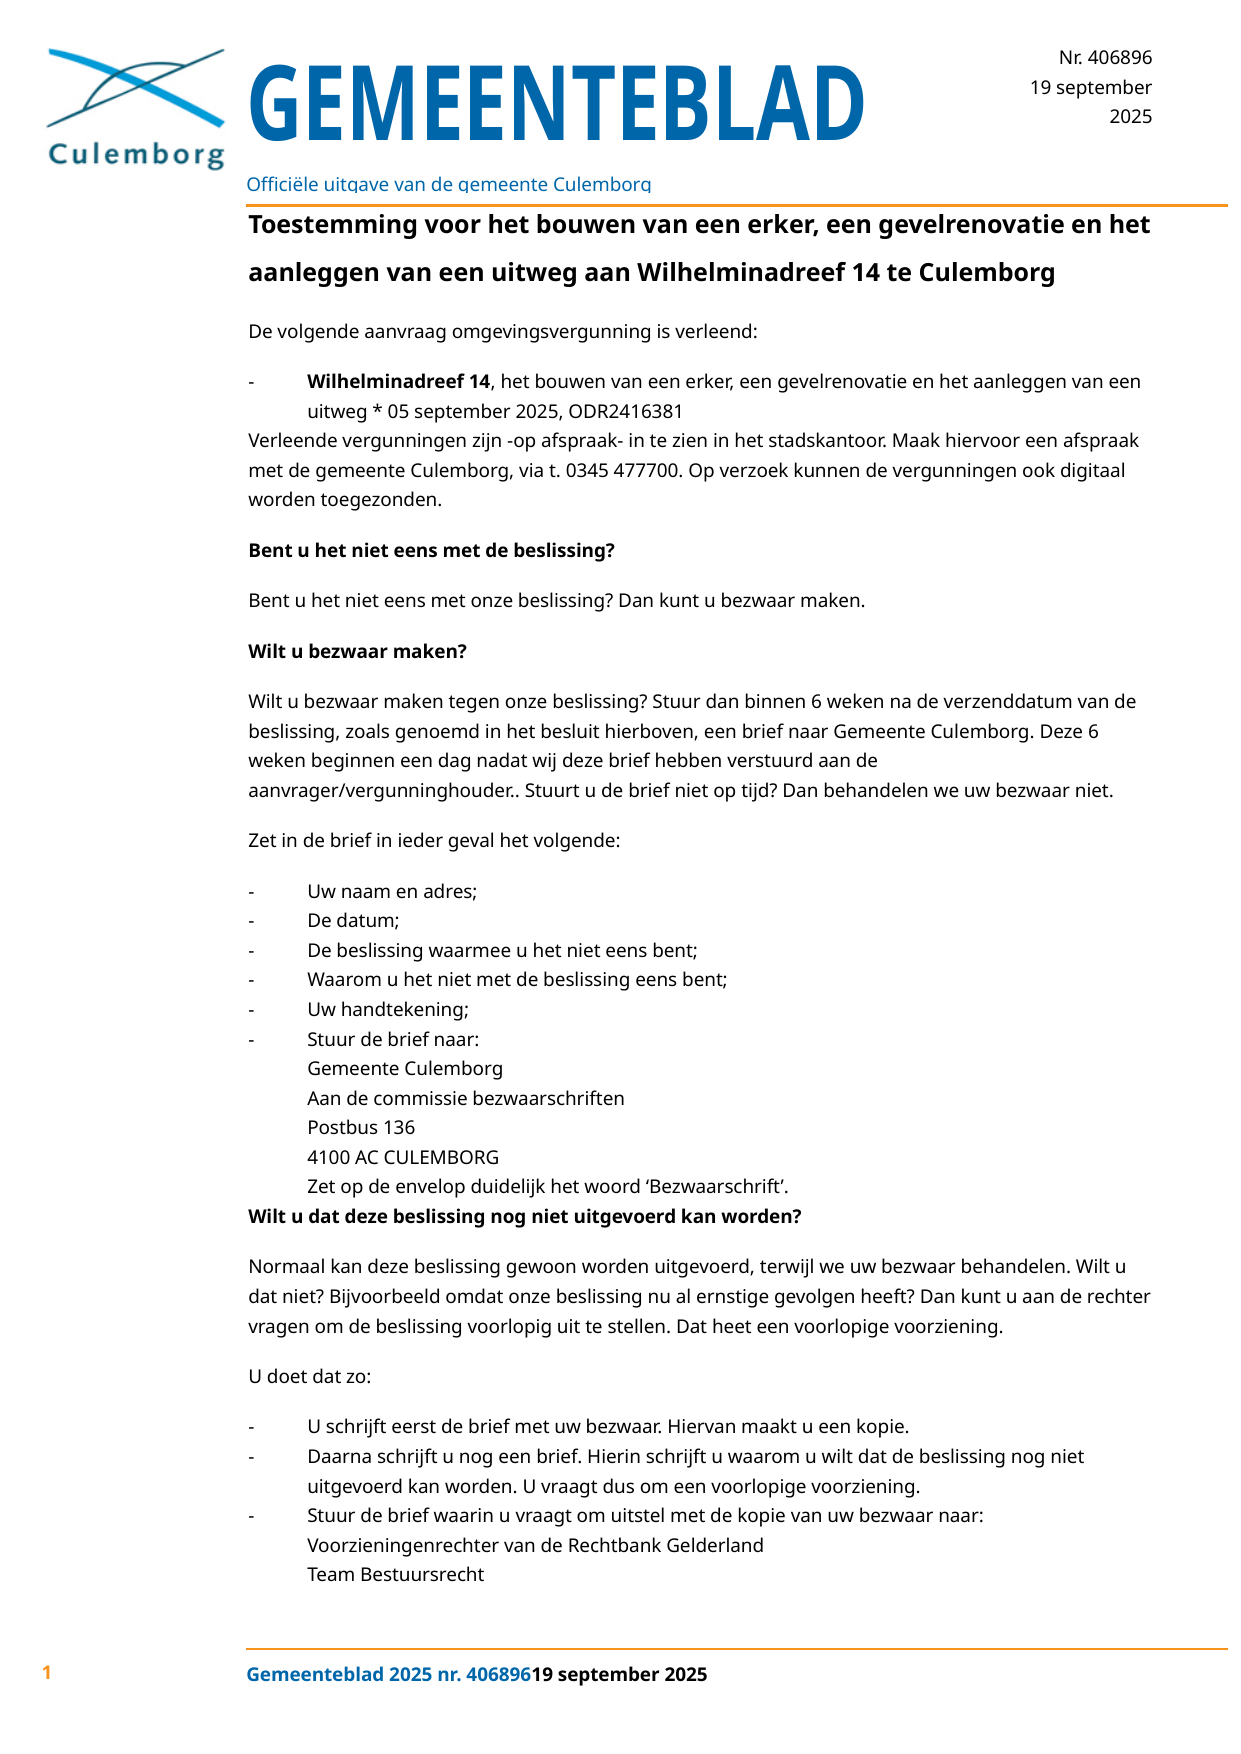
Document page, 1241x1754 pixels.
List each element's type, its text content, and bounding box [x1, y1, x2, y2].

list De beslissing waarmee u het niet eens bent; [248, 937, 1152, 963]
text Bent u het niet eens met de beslissing? [248, 537, 1152, 563]
picture [41, 47, 231, 172]
text Toestemming voor het bouwen van een erker, een gevelrenovatie en het aanleggen van een uitweg aan Wilhelminadreef 14 te Culemborg [248, 207, 1152, 288]
list Team Bestuursrecht [248, 1562, 1152, 1587]
list Wilhelminadreef 14, het bouwen van een erker, een gevelrenovatie en het aanleggen van een uitweg * 05 september 2025, ODR2416381 [248, 368, 1152, 424]
text Zet in de brief in ieder geval het volgende: [248, 827, 1152, 853]
text U doet dat zo: [248, 1363, 1152, 1389]
list Stuur de brief waarin u vraagt om uitstel met de kopie van uw bezwaar naar: [248, 1502, 1152, 1528]
text Wilt u bezwaar maken tegen onze beslissing? Stuur dan binnen 6 weken na de verzenddatum van de beslissing, zoals genoemd in het besluit hierboven, een brief naar Gemeente Culemborg. Deze 6 weken beginnen een dag nadat wij deze brief hebben verstuurd aan de aanvrager/vergunninghouder.. Stuurt u de brief niet op tijd? Dan behandelen we uw bezwaar niet. [248, 688, 1152, 803]
list Voorzieningenrechter van de Rechtbank Gelderland [248, 1532, 1152, 1558]
list Uw handtekening; [248, 996, 1152, 1022]
list Aan de commissie bezwaarschriften [248, 1085, 1152, 1111]
list Uw naam en adres; [248, 878, 1152, 904]
text Bent u het niet eens met onze beslissing? Dan kunt u bezwaar maken. [248, 587, 1152, 613]
text Wilt u bezwaar maken? [248, 638, 1152, 664]
list 4100 AC CULEMBORG [248, 1144, 1152, 1170]
text Wilt u dat deze beslissing nog niet uitgevoerd kan worden? [248, 1203, 1152, 1229]
list Zet op de envelop duidelijk het woord ‘Bezwaarschrift’. [248, 1174, 1152, 1199]
list Waarom u het niet met de beslissing eens bent; [248, 967, 1152, 992]
list De datum; [248, 907, 1152, 933]
list Daarna schrijft u nog een brief. Hierin schrijft u waarom u wilt dat de beslissing nog niet uitgevoerd kan worden. U vraagt dus om een voorlopige voorziening. [248, 1443, 1152, 1499]
text De volgende aanvraag omgevingsvergunning is verleend: [248, 318, 1152, 344]
list U schrijft eerst de brief met uw bezwaar. Hiervan maakt u een kopie. [248, 1414, 1152, 1439]
text Normaal kan deze beslissing gewoon worden uitgevoerd, terwijl we uw bezwaar behandelen. Wilt u dat niet? Bijvoorbeeld omdat onze beslissing nu al ernstige gevolgen heeft? Dan kunt u aan de rechter vragen om de beslissing voorlopig uit te stellen. Dat heet een voorlopige voorziening. [248, 1254, 1152, 1339]
list Postbus 136 [248, 1114, 1152, 1140]
list Gemeente Culemborg [248, 1055, 1152, 1081]
text Verleende vergunningen zijn -op afspraak- in te zien in het stadskantoor. Maak hiervoor een afspraak met de gemeente Culemborg, via t. 0345 477700. Op verzoek kunnen de vergunningen ook digitaal worden toegezonden. [248, 427, 1152, 512]
list Stuur de brief naar: [248, 1026, 1152, 1052]
